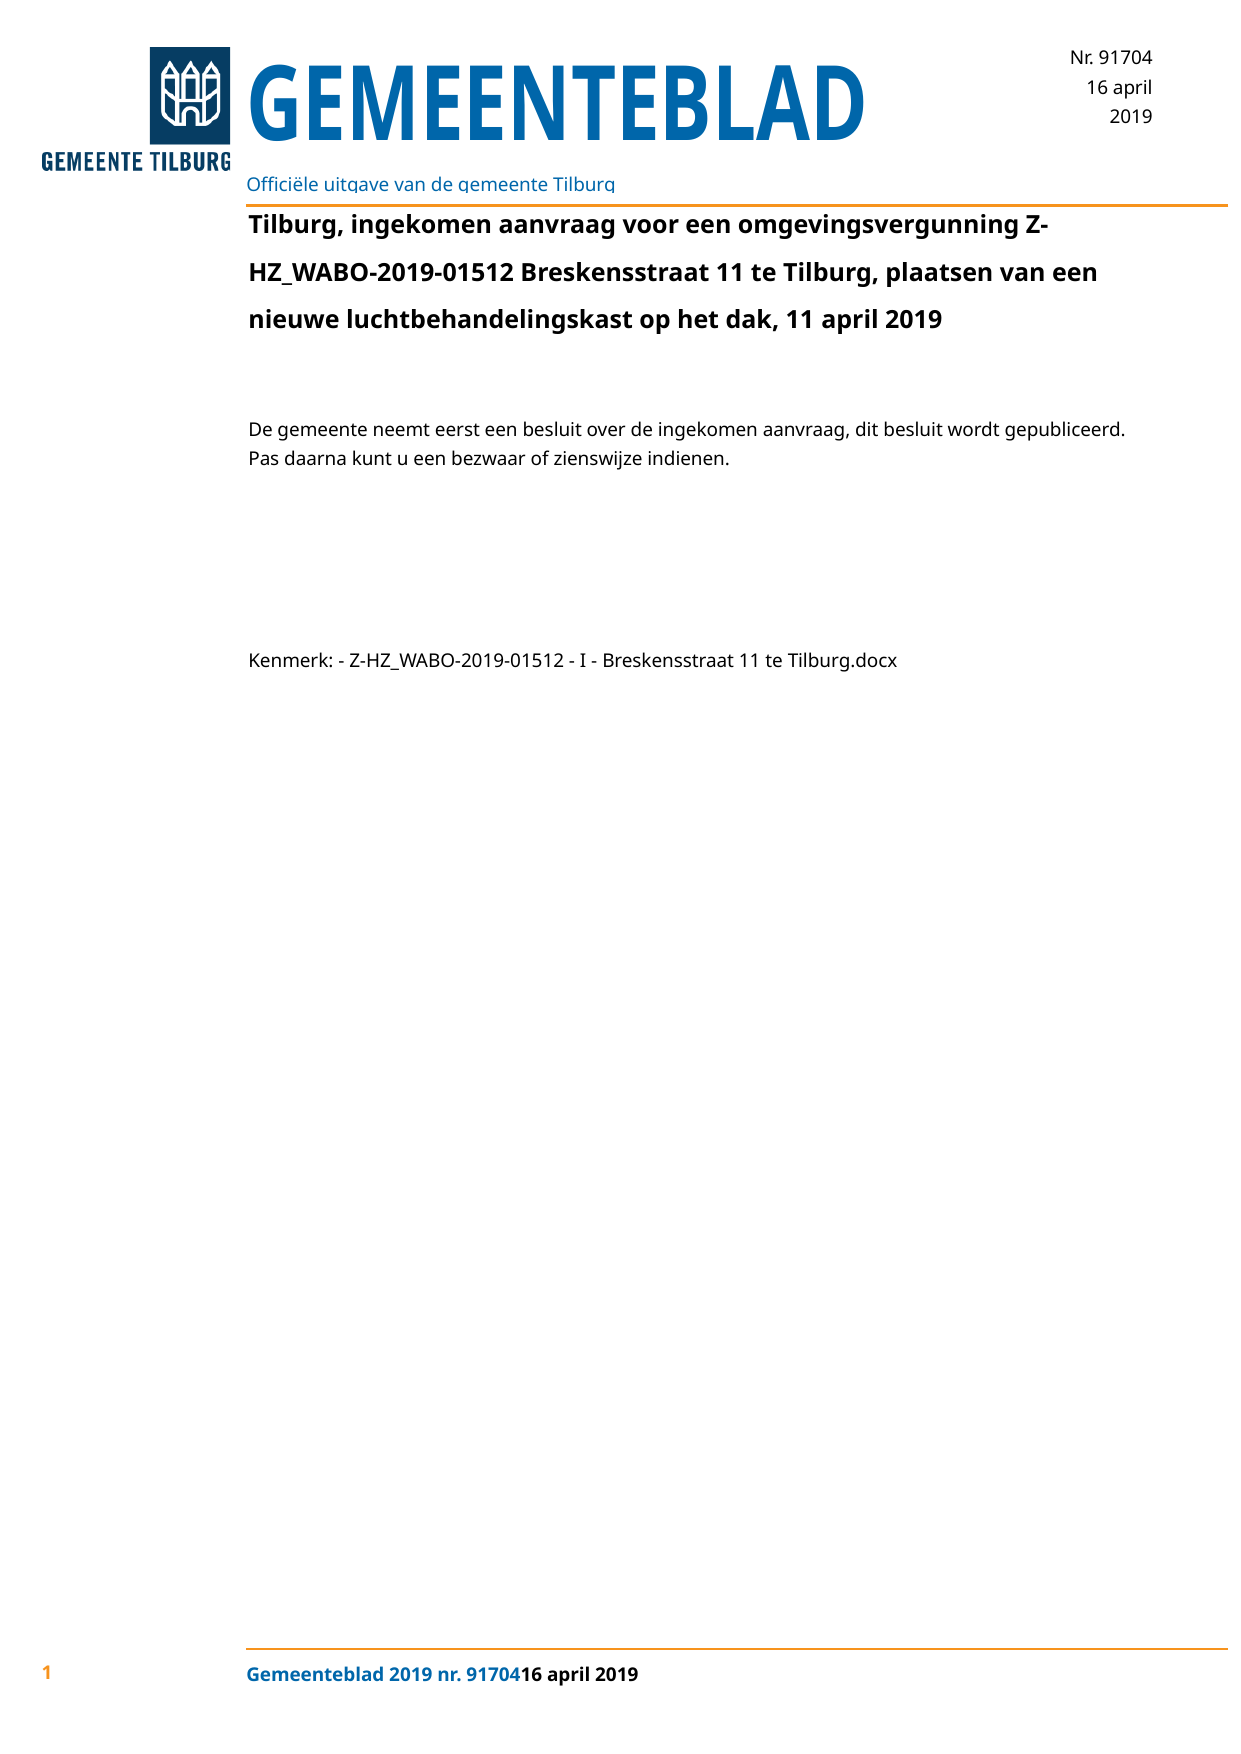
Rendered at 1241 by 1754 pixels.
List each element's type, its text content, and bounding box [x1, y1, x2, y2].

text De gemeente neemt eerst een besluit over de ingekomen aanvraag, dit besluit wordt gepubliceerd. Pas daarna kunt u een bezwaar of zienswijze indienen. [248, 416, 1152, 471]
picture [41, 47, 231, 172]
text Kenmerk: - Z-HZ_WABO-2019-01512 - I - Breskensstraat 11 te Tilburg.docx [248, 647, 1152, 673]
text Tilburg, ingekomen aanvraag voor een omgevingsvergunning Z-HZ_WABO-2019-01512 Breskensstraat 11 te Tilburg, plaatsen van een nieuwe luchtbehandelingskast op het dak, 11 april 2019 [248, 207, 1152, 336]
